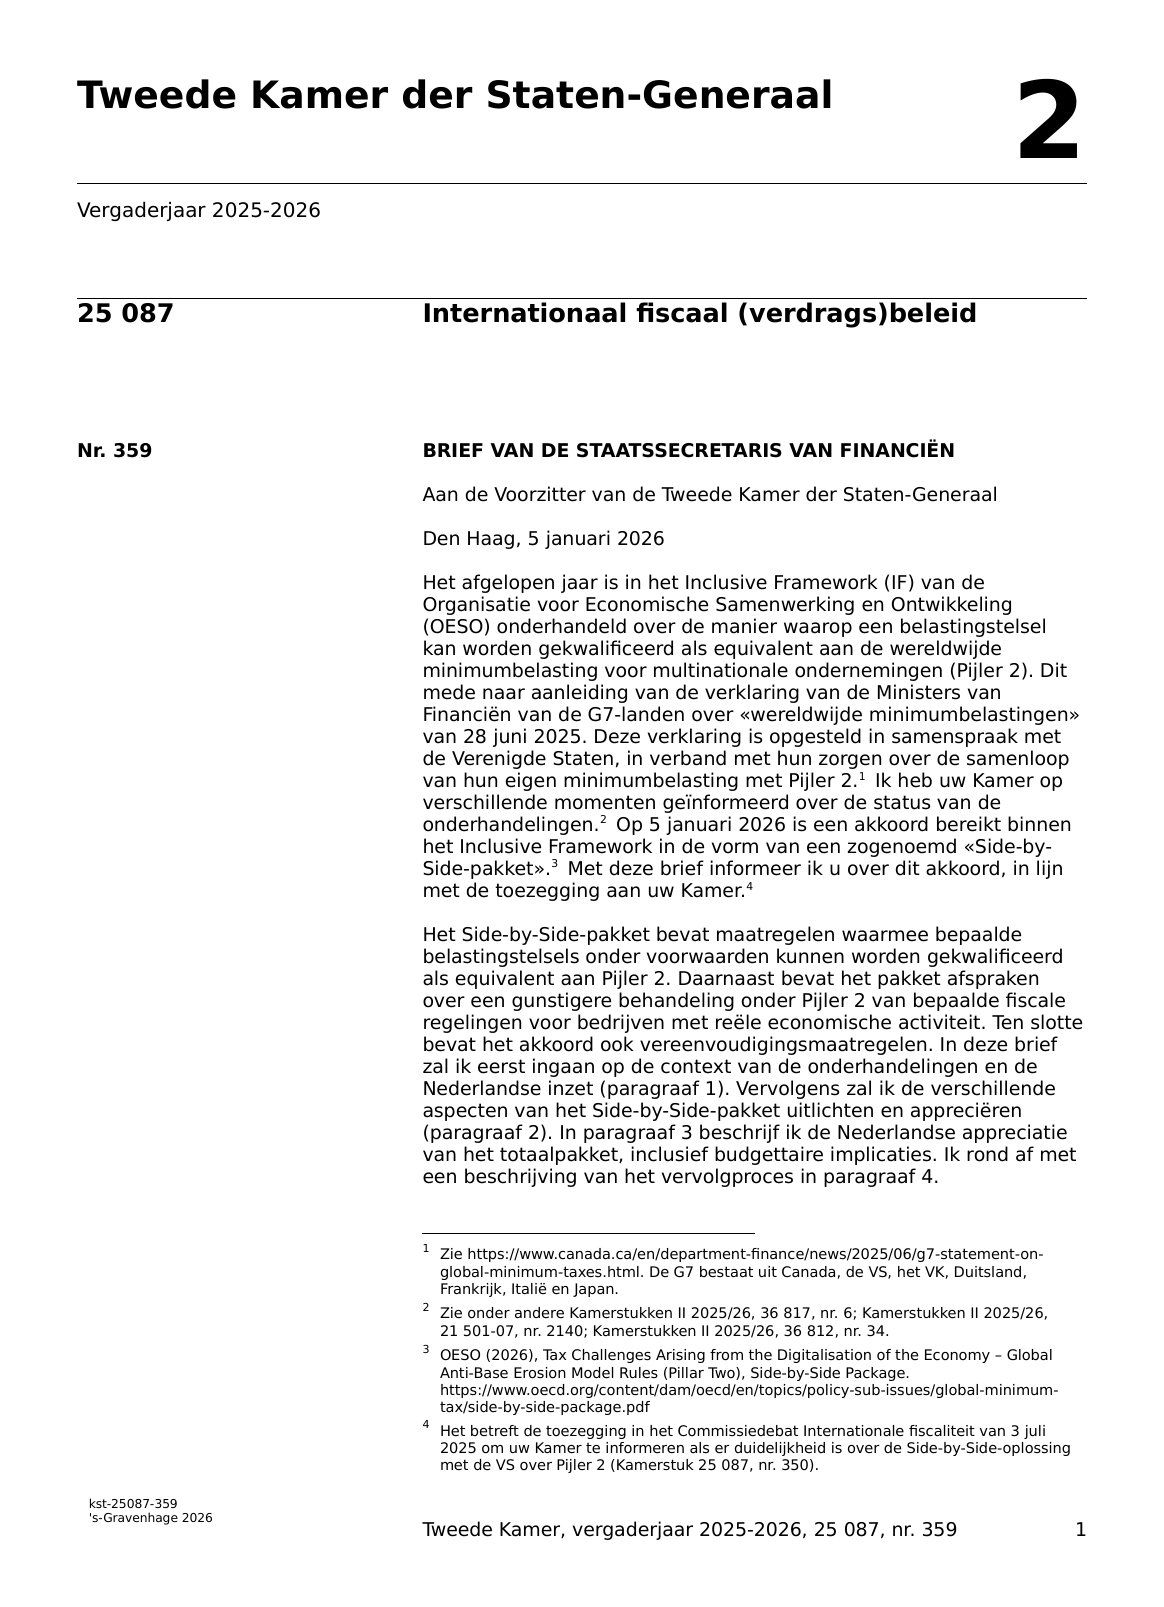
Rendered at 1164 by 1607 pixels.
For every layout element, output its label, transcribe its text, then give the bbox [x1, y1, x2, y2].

subtitle 25 087 Internationaal fiscaal (verdrags)beleid [77, 299, 1087, 329]
text OESO (2026), Tax Challenges Arising from the Digitalisation of the Economy – Global Anti-Base Erosion Model Rules (Pillar Two), Side-by-Side Package. https://www.oecd.org/content/dam/oecd/en/topics/policy-sub-issues/global-minimum-tax/side-by-side-package.pdf [422, 1343, 1087, 1416]
text Zie onder andere Kamerstukken II 2025/26, 36 817, nr. 6; Kamerstukken II 2025/26, 21 501-07, nr. 2140; Kamerstukken II 2025/26, 36 812, nr. 34. [422, 1301, 1087, 1340]
subtitle Nr. 359 BRIEF VAN DE STAATSSECRETARIS VAN FINANCIËN [77, 440, 1087, 462]
table_header 2 [886, 59, 1087, 183]
text kst-25087-359 [88, 1497, 323, 1511]
table_cell Vergaderjaar 2025-2026 [77, 184, 1087, 298]
text Het afgelopen jaar is in het Inclusive Framework (IF) van de Organisatie voor Economische Samenwerking en Ontwikkeling (OESO) onderhandeld over de manier waarop een belastingstelsel kan worden gekwalificeerd als equivalent aan de wereldwijde minimumbelasting voor multinationale ondernemingen (Pijler 2). Dit mede naar aanleiding van de verklaring van de Ministers van Financiën van de G7-landen over «wereldwijde minimumbelastingen» van 28 juni 2025. Deze verklaring is opgesteld in samenspraak met de Verenigde Staten, in verband met hun zorgen over de samenloop van hun eigen minimumbelasting met Pijler 2. Ik heb uw Kamer op verschillende momenten geïnformeerd over de status van de onderhandelingen. Op 5 januari 2026 is een akkoord bereikt binnen het Inclusive Framework in de vorm van een zogenoemd «Side-by-Side-pakket». Met deze brief informeer ik u over dit akkoord, in lijn met de toezegging aan uw Kamer. [422, 572, 1087, 902]
text Aan de Voorzitter van de Tweede Kamer der Staten-Generaal [422, 484, 1087, 506]
text Het Side-by-Side-pakket bevat maatregelen waarmee bepaalde belastingstelsels onder voorwaarden kunnen worden gekwalificeerd als equivalent aan Pijler 2. Daarnaast bevat het pakket afspraken over een gunstigere behandeling onder Pijler 2 van bepaalde fiscale regelingen voor bedrijven met reële economische activiteit. Ten slotte bevat het akkoord ook vereenvoudigingsmaatregelen. In deze brief zal ik eerst ingaan op de context van de onderhandelingen en de Nederlandse inzet (paragraaf 1). Vervolgens zal ik de verschillende aspecten van het Side-by-Side-pakket uitlichten en appreciëren (paragraaf 2). In paragraaf 3 beschrijf ik de Nederlandse appreciatie van het totaalpakket, inclusief budgettaire implicaties. Ik rond af met een beschrijving van het vervolgproces in paragraaf 4. [422, 924, 1087, 1188]
table_header Tweede Kamer der Staten-Generaal [77, 59, 886, 183]
text Zie https://www.canada.ca/en/department-finance/news/2025/06/g7-statement-on-global-minimum-taxes.html. De G7 bestaat uit Canada, de VS, het VK, Duitsland, Frankrijk, Italië en Japan. [422, 1242, 1087, 1298]
text Het betreft de toezegging in het Commissiedebat Internationale fiscaliteit van 3 juli 2025 om uw Kamer te informeren als er duidelijkheid is over de Side-by-Side-oplossing met de VS over Pijler 2 (Kamerstuk 25 087, nr. 350). [422, 1418, 1087, 1474]
text Den Haag, 5 januari 2026 [422, 528, 1087, 550]
text 's-Gravenhage 2026 [88, 1511, 323, 1525]
